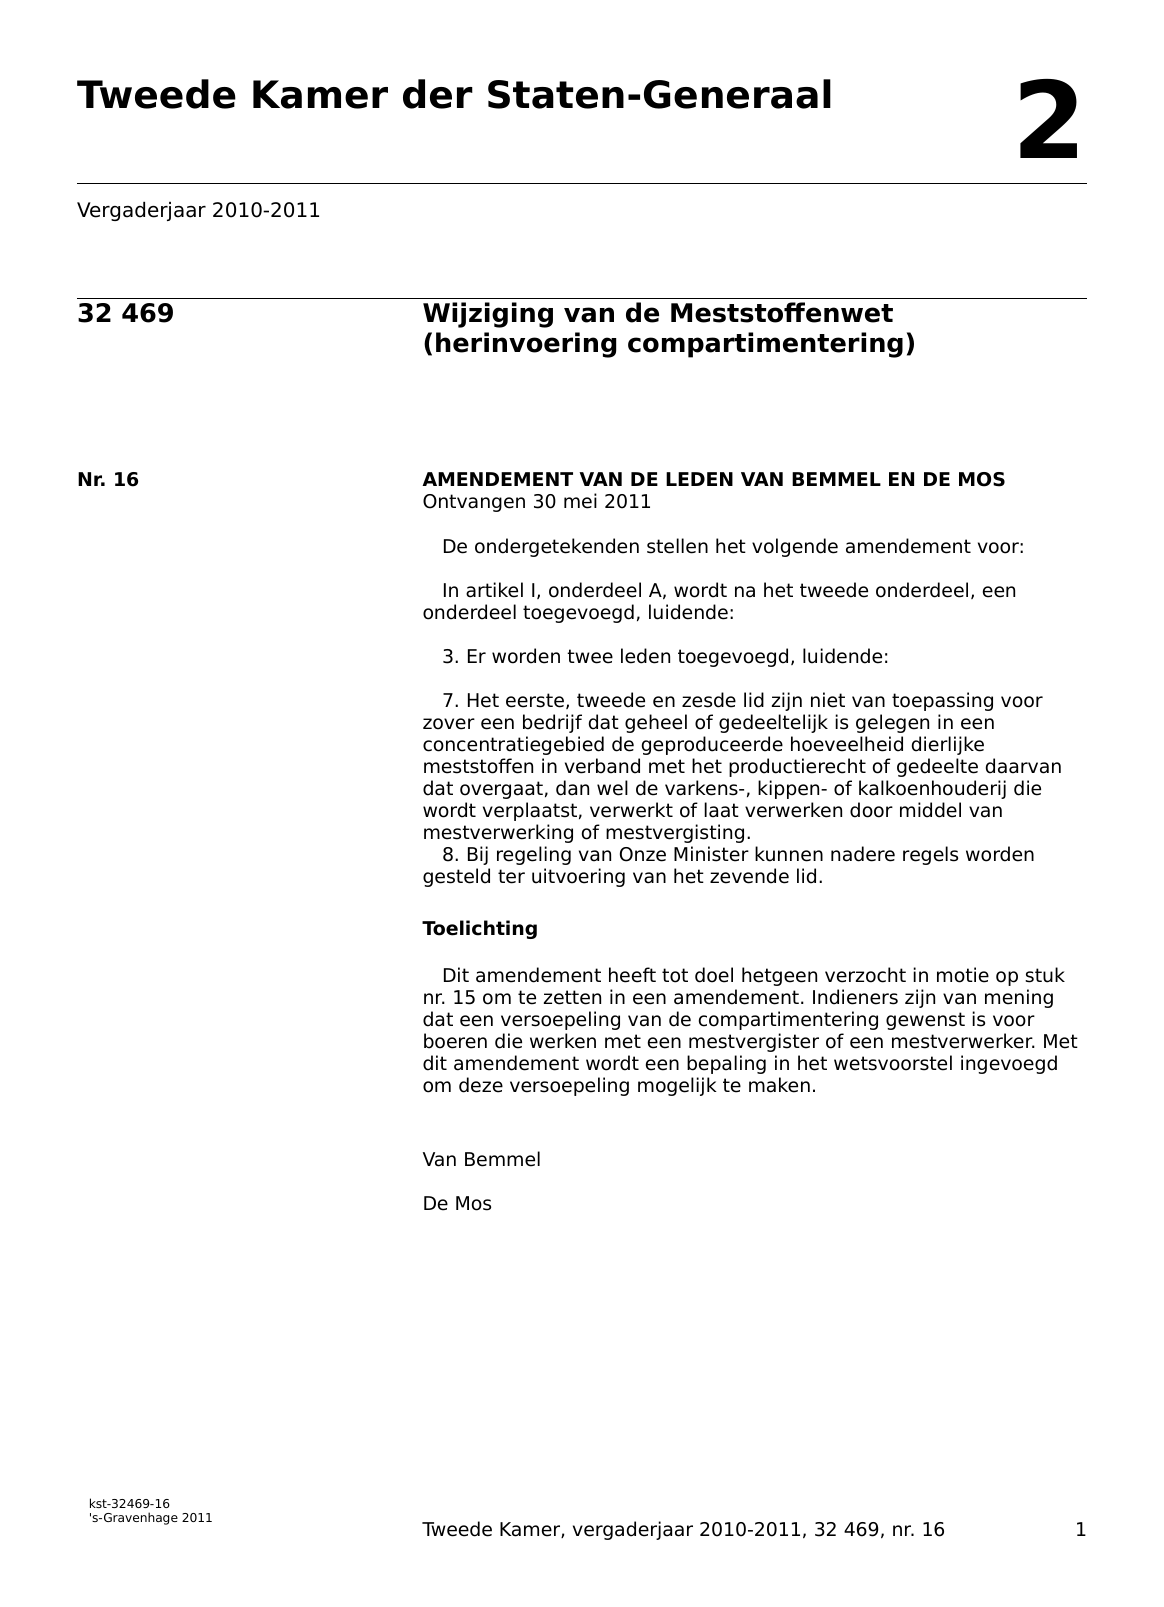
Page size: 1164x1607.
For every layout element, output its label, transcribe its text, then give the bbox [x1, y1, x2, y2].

text 's-Gravenhage 2011 [88, 1511, 323, 1525]
text 3. Er worden twee leden toegevoegd, luidende: [422, 646, 1087, 668]
text In artikel I, onderdeel A, wordt na het tweede onderdeel, een onderdeel toegevoegd, luidende: [422, 580, 1087, 624]
text Van Bemmel De Mos [422, 1127, 1087, 1214]
text De ondergetekenden stellen het volgende amendement voor: [422, 536, 1087, 557]
text 8. Bij regeling van Onze Minister kunnen nadere regels worden gesteld ter uitvoering van het zevende lid. [422, 844, 1087, 888]
text 7. Het eerste, tweede en zesde lid zijn niet van toepassing voor zover een bedrijf dat geheel of gedeeltelijk is gelegen in een concentratiegebied de geproduceerde hoeveelheid dierlijke meststoffen in verband met het productierecht of gedeelte daarvan dat overgaat, dan wel de varkens-, kippen- of kalkoenhouderij die wordt verplaatst, verwerkt of laat verwerken door middel van mestverwerking of mestvergisting. [422, 690, 1087, 844]
subtitle 32 469 Wijziging van de Meststoffenwet (herinvoering compartimentering) [77, 299, 1087, 358]
table_header Tweede Kamer der Staten-Generaal [77, 59, 886, 183]
subtitle Toelichting [422, 918, 1087, 940]
text Ontvangen 30 mei 2011 [422, 491, 1087, 513]
text kst-32469-16 [88, 1497, 323, 1511]
table_header 2 [886, 59, 1087, 183]
table_cell Vergaderjaar 2010-2011 [77, 184, 1087, 298]
subtitle Nr. 16 AMENDEMENT VAN DE LEDEN VAN BEMMEL EN DE MOS [77, 469, 1087, 491]
text Dit amendement heeft tot doel hetgeen verzocht in motie op stuk nr. 15 om te zetten in een amendement. Indieners zijn van mening dat een versoepeling van de compartimentering gewenst is voor boeren die werken met een mestvergister of een mestverwerker. Met dit amendement wordt een bepaling in het wetsvoorstel ingevoegd om deze versoepeling mogelijk te maken. [422, 965, 1087, 1097]
